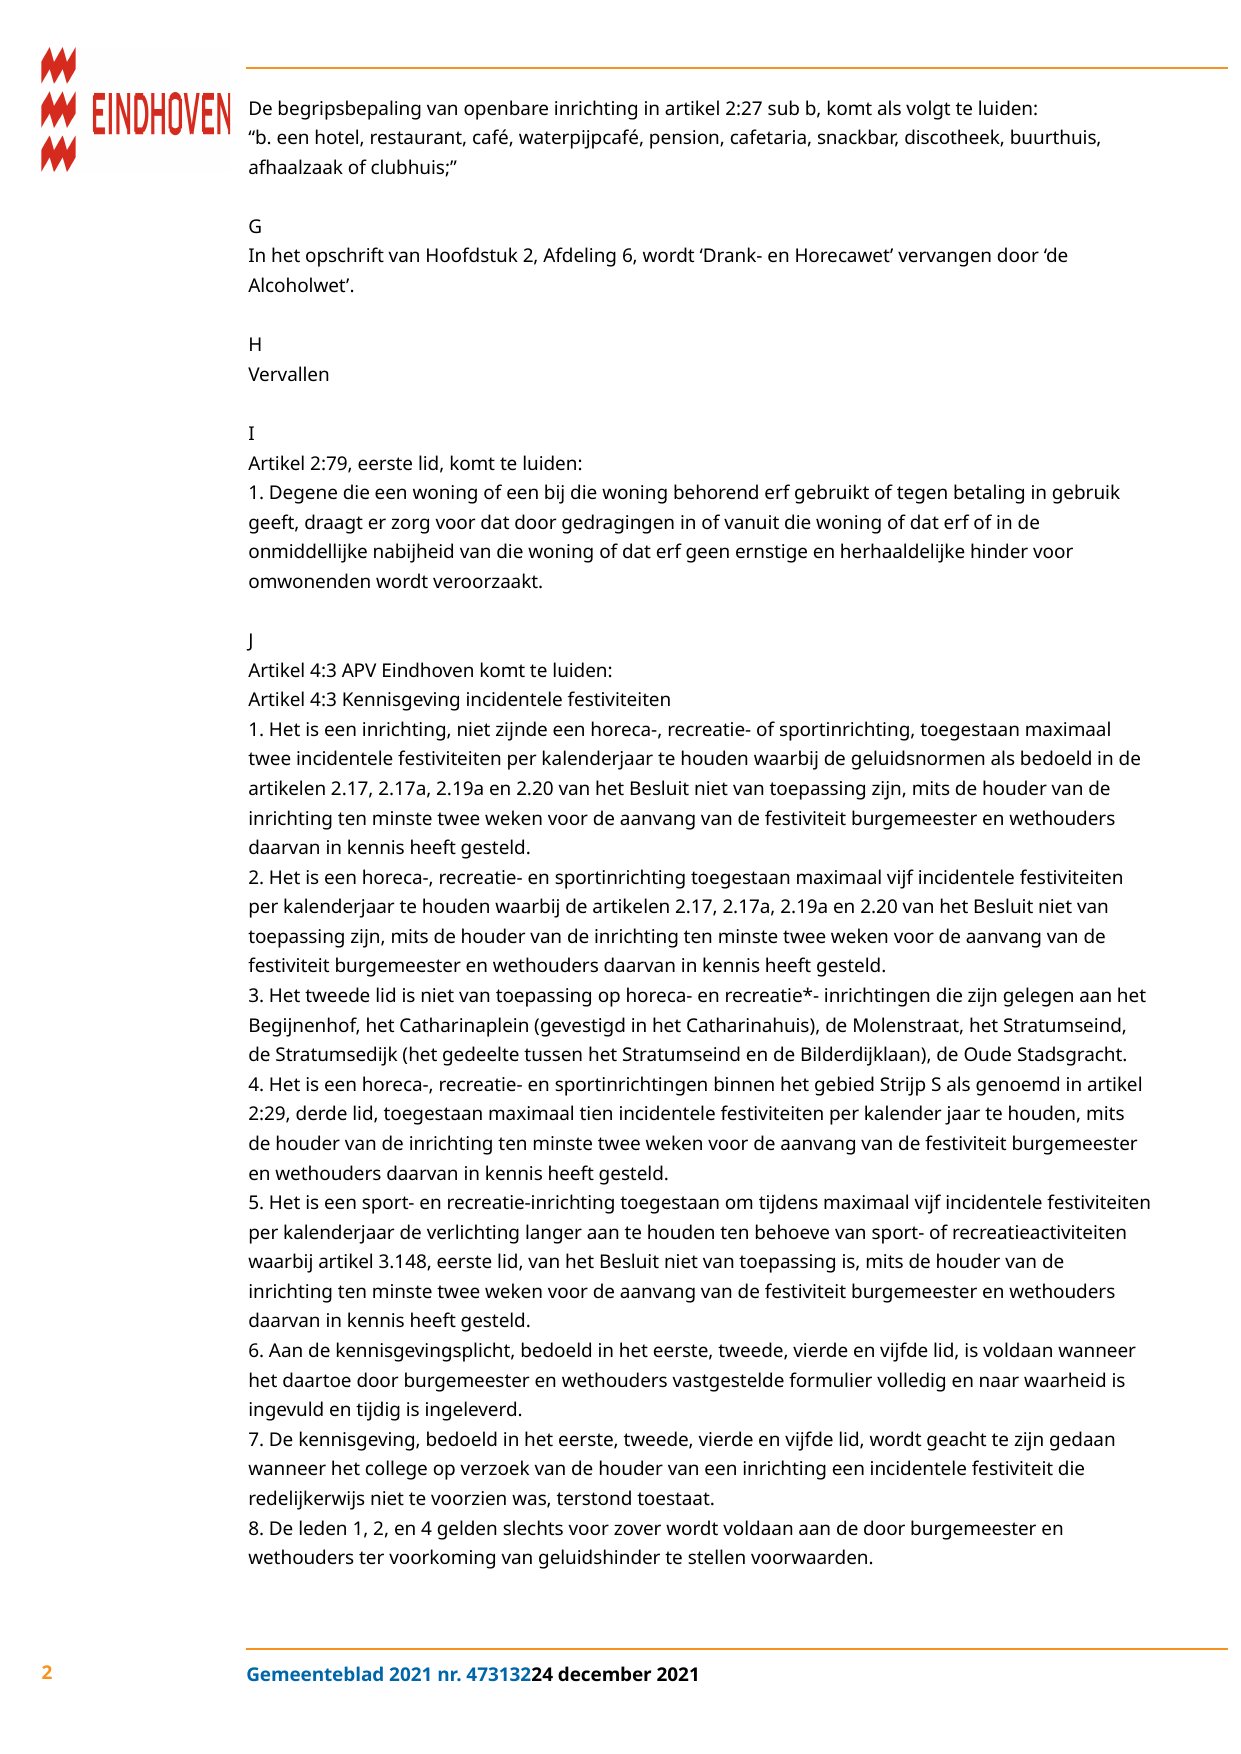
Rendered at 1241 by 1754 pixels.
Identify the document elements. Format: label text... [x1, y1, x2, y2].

text De begripsbepaling van openbare inrichting in artikel 2:27 sub b, komt als volgt te luiden: [248, 95, 1152, 121]
text J [248, 627, 1152, 653]
text 6. Aan de kennisgevingsplicht, bedoeld in het eerste, tweede, vierde en vijfde lid, is voldaan wanneer het daartoe door burgemeester en wethouders vastgestelde formulier volledig en naar waarheid is ingevuld en tijdig is ingeleverd. [248, 1337, 1152, 1422]
text Artikel 2:79, eerste lid, komt te luiden: [248, 450, 1152, 476]
text 5. Het is een sport- en recreatie-inrichting toegestaan om tijdens maximaal vijf incidentele festiviteiten per kalenderjaar de verlichting langer aan te houden ten behoeve van sport- of recreatieactiviteiten waarbij artikel 3.148, eerste lid, van het Besluit niet van toepassing is, mits de houder van de inrichting ten minste twee weken voor de aanvang van de festiviteit burgemeester en wethouders daarvan in kennis heeft gesteld. [248, 1189, 1152, 1333]
text Artikel 4:3 APV Eindhoven komt te luiden: [248, 657, 1152, 683]
text In het opschrift van Hoofdstuk 2, Afdeling 6, wordt ‘Drank- en Horecawet’ vervangen door ‘de Alcoholwet’. [248, 243, 1152, 298]
text 2. Het is een horeca-, recreatie- en sportinrichting toegestaan maximaal vijf incidentele festiviteiten per kalenderjaar te houden waarbij de artikelen 2.17, 2.17a, 2.19a en 2.20 van het Besluit niet van toepassing zijn, mits de houder van de inrichting ten minste twee weken voor de aanvang van de festiviteit burgemeester en wethouders daarvan in kennis heeft gesteld. [248, 864, 1152, 978]
text “b. een hotel, restaurant, café, waterpijpcafé, pension, cafetaria, snackbar, discotheek, buurthuis, afhaalzaak of clubhuis;” [248, 124, 1152, 180]
text I [248, 420, 1152, 446]
text 8. De leden 1, 2, en 4 gelden slechts voor zover wordt voldaan aan de door burgemeester en wethouders ter voorkoming van geluidshinder te stellen voorwaarden. [248, 1515, 1152, 1570]
text H [248, 331, 1152, 357]
text 1. Degene die een woning of een bij die woning behorend erf gebruikt of tegen betaling in gebruik geeft, draagt er zorg voor dat door gedragingen in of vanuit die woning of dat erf of in de onmiddellijke nabijheid van die woning of dat erf geen ernstige en herhaaldelijke hinder voor omwonenden wordt veroorzaakt. [248, 479, 1152, 594]
text 7. De kennisgeving, bedoeld in het eerste, tweede, vierde en vijfde lid, wordt geacht te zijn gedaan wanneer het college op verzoek van de houder van een inrichting een incidentele festiviteit die redelijkerwijs niet te voorzien was, terstond toestaat. [248, 1426, 1152, 1511]
text Artikel 4:3 Kennisgeving incidentele festiviteiten [248, 686, 1152, 712]
text G [248, 213, 1152, 239]
text Vervallen [248, 361, 1152, 387]
text 3. Het tweede lid is niet van toepassing op horeca- en recreatie*- inrichtingen die zijn gelegen aan het Begijnenhof, het Catharinaplein (gevestigd in het Catharinahuis), de Molenstraat, het Stratumseind, de Stratumsedijk (het gedeelte tussen het Stratumseind en de Bilderdijklaan), de Oude Stadsgracht. [248, 982, 1152, 1067]
picture [41, 47, 231, 172]
text 1. Het is een inrichting, niet zijnde een horeca-, recreatie- of sportinrichting, toegestaan maximaal twee incidentele festiviteiten per kalenderjaar te houden waarbij de geluidsnormen als bedoeld in de artikelen 2.17, 2.17a, 2.19a en 2.20 van het Besluit niet van toepassing zijn, mits de houder van de inrichting ten minste twee weken voor de aanvang van de festiviteit burgemeester en wethouders daarvan in kennis heeft gesteld. [248, 716, 1152, 860]
text 4. Het is een horeca-, recreatie- en sportinrichtingen binnen het gebied Strijp S als genoemd in artikel 2:29, derde lid, toegestaan maximaal tien incidentele festiviteiten per kalender jaar te houden, mits de houder van de inrichting ten minste twee weken voor de aanvang van de festiviteit burgemeester en wethouders daarvan in kennis heeft gesteld. [248, 1071, 1152, 1186]
